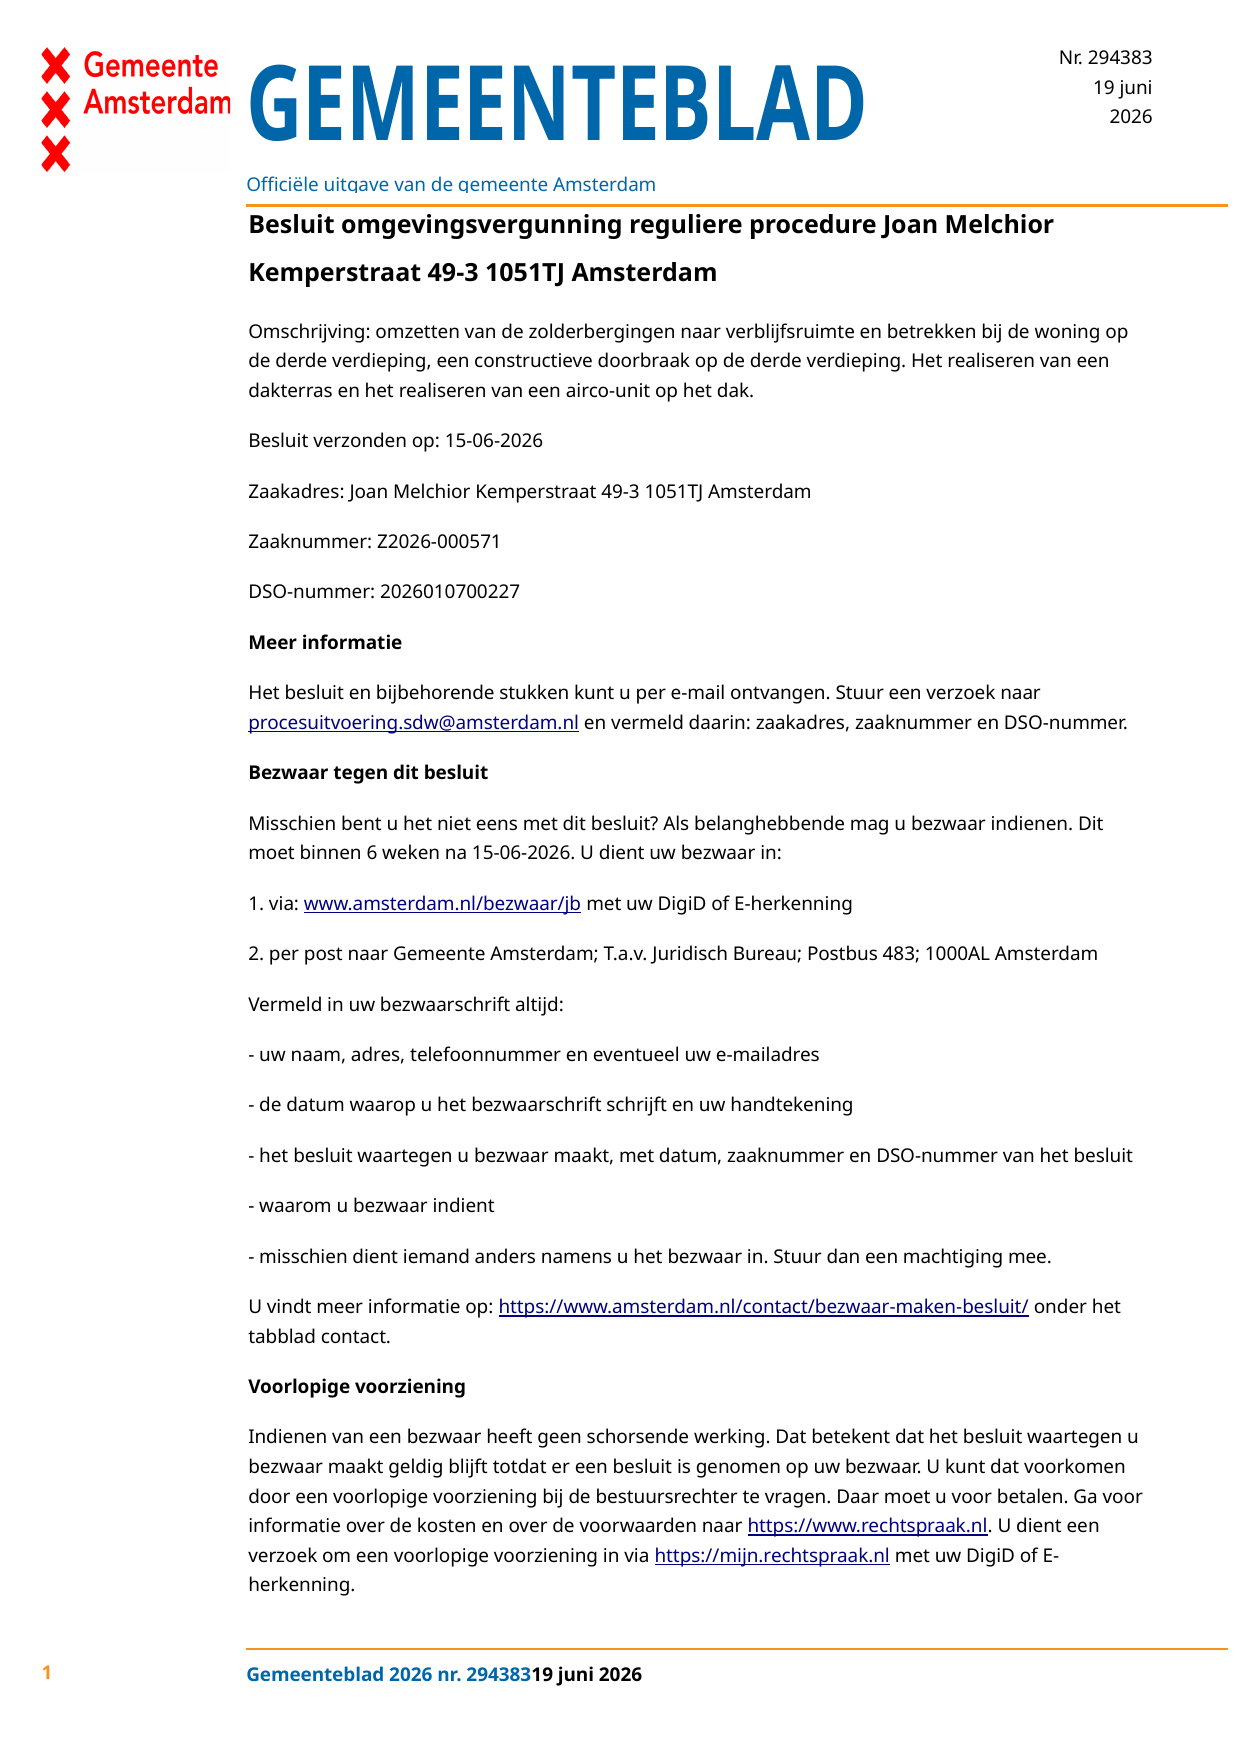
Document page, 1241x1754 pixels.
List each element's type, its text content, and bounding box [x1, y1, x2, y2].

text Bezwaar tegen dit besluit [248, 759, 1152, 785]
text Misschien bent u het niet eens met dit besluit? Als belanghebbende mag u bezwaar indienen. Dit moet binnen 6 weken na 15-06-2026. U dient uw bezwaar in: [248, 810, 1152, 865]
text Omschrijving: omzetten van de zolderbergingen naar verblijfsruimte en betrekken bij de woning op de derde verdieping, een constructieve doorbraak op de derde verdieping. Het realiseren van een dakterras en het realiseren van een airco-unit op het dak. [248, 318, 1152, 403]
text - waarom u bezwaar indient [248, 1192, 1152, 1218]
text - de datum waarop u het bezwaarschrift schrijft en uw handtekening [248, 1092, 1152, 1117]
text - het besluit waartegen u bezwaar maakt, met datum, zaaknummer en DSO-nummer van het besluit [248, 1142, 1152, 1168]
text - uw naam, adres, telefoonnummer en eventueel uw e-mailadres [248, 1041, 1152, 1067]
text - misschien dient iemand anders namens u het bezwaar in. Stuur dan een machtiging mee. [248, 1243, 1152, 1269]
text U vindt meer informatie op: https://www.amsterdam.nl/contact/bezwaar-maken-besluit/ onder het tabblad contact. [248, 1293, 1152, 1349]
text Besluit verzonden op: 15-06-2026 [248, 427, 1152, 453]
text Zaaknummer: Z2026-000571 [248, 528, 1152, 554]
text 1. via: www.amsterdam.nl/bezwaar/jb met uw DigiD of E-herkenning [248, 890, 1152, 916]
text Meer informatie [248, 629, 1152, 655]
text Voorlopige voorziening [248, 1373, 1152, 1399]
text Zaakadres: Joan Melchior Kemperstraat 49-3 1051TJ Amsterdam [248, 478, 1152, 504]
text DSO-nummer: 2026010700227 [248, 579, 1152, 604]
text Besluit omgevingsvergunning reguliere procedure Joan Melchior Kemperstraat 49-3 1051TJ Amsterdam [248, 207, 1152, 288]
text Het besluit en bijbehorende stukken kunt u per e-mail ontvangen. Stuur een verzoek naar procesuitvoering.sdw@amsterdam.nl en vermeld daarin: zaakadres, zaaknummer en DSO-nummer. [248, 679, 1152, 735]
text Vermeld in uw bezwaarschrift altijd: [248, 991, 1152, 1017]
text 2. per post naar Gemeente Amsterdam; T.a.v. Juridisch Bureau; Postbus 483; 1000AL Amsterdam [248, 940, 1152, 966]
text Indienen van een bezwaar heeft geen schorsende werking. Dat betekent dat het besluit waartegen u bezwaar maakt geldig blijft totdat er een besluit is genomen op uw bezwaar. U kunt dat voorkomen door een voorlopige voorziening bij de bestuursrechter te vragen. Daar moet u voor betalen. Ga voor informatie over de kosten en over de voorwaarden naar https://www.rechtspraak.nl. U dient een verzoek om een voorlopige voorziening in via https://mijn.rechtspraak.nl met uw DigiD of E-herkenning. [248, 1424, 1152, 1597]
picture [41, 47, 231, 172]
